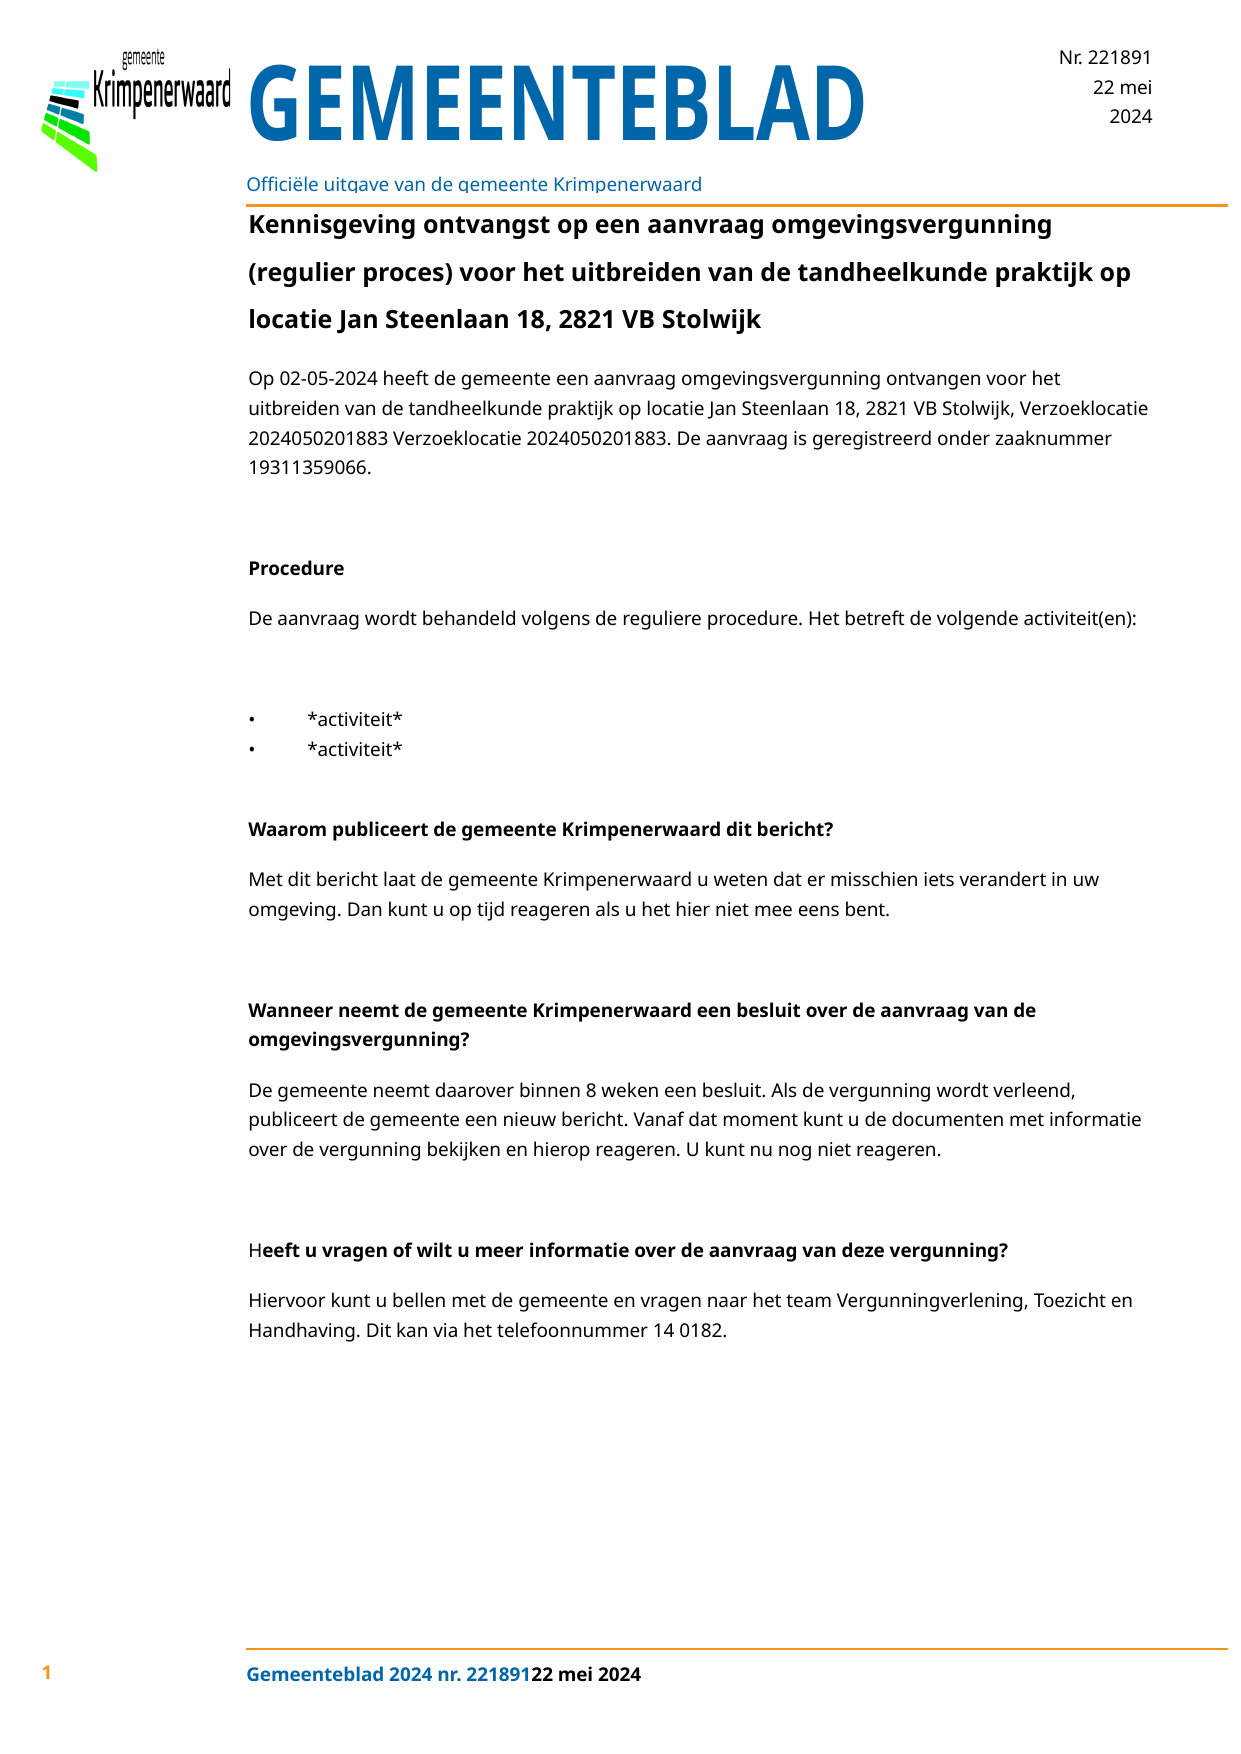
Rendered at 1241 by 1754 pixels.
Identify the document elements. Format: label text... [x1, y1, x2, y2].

text Hiervoor kunt u bellen met de gemeente en vragen naar het team Vergunningverlening, Toezicht en Handhaving. Dit kan via het telefoonnummer 14 0182. [248, 1287, 1152, 1342]
text Kennisgeving ontvangst op een aanvraag omgevingsvergunning (regulier proces) voor het uitbreiden van de tandheelkunde praktijk op locatie Jan Steenlaan 18, 2821 VB Stolwijk [248, 207, 1152, 336]
text Heeft u vragen of wilt u meer informatie over de aanvraag van deze vergunning? [248, 1237, 1152, 1262]
text De aanvraag wordt behandeld volgens de reguliere procedure. Het betreft de volgende activiteit(en): [248, 606, 1152, 631]
text De gemeente neemt daarover binnen 8 weken een besluit. Als de vergunning wordt verleend, publiceert de gemeente een nieuw bericht. Vanaf dat moment kunt u de documenten met informatie over de vergunning bekijken en hierop reageren. U kunt nu nog niet reageren. [248, 1077, 1152, 1162]
text Op 02-05-2024 heeft de gemeente een aanvraag omgevingsvergunning ontvangen voor het uitbreiden van de tandheelkunde praktijk op locatie Jan Steenlaan 18, 2821 VB Stolwijk, Verzoeklocatie 2024050201883 Verzoeklocatie 2024050201883. De aanvraag is geregistreerd onder zaaknummer 19311359066. [248, 366, 1152, 480]
picture [41, 47, 231, 172]
text Met dit bericht laat de gemeente Krimpenerwaard u weten dat er misschien iets verandert in uw omgeving. Dan kunt u op tijd reageren als u het hier niet mee eens bent. [248, 866, 1152, 922]
text Waarom publiceert de gemeente Krimpenerwaard dit bericht? [248, 816, 1152, 842]
list *activiteit* [248, 736, 1152, 762]
text Wanneer neemt de gemeente Krimpenerwaard een besluit over de aanvraag van de omgevingsvergunning? [248, 997, 1152, 1052]
list *activiteit* [248, 706, 1152, 732]
text Procedure [248, 555, 1152, 581]
